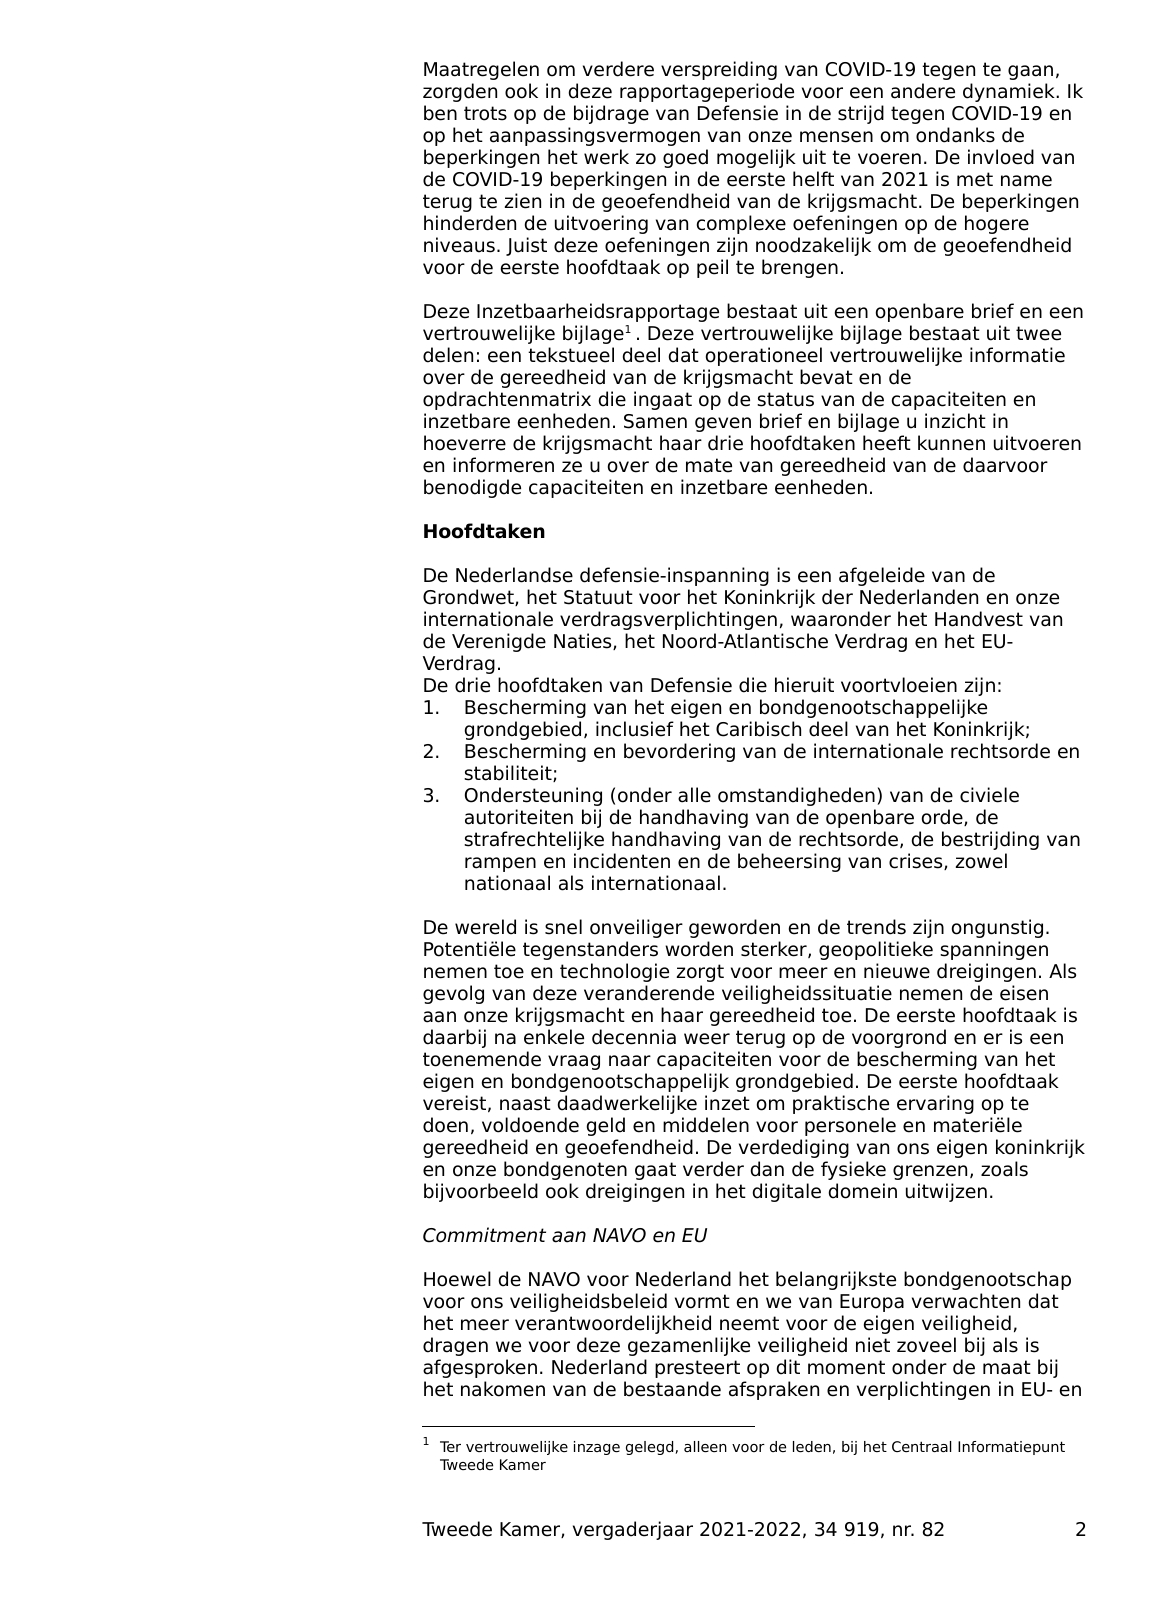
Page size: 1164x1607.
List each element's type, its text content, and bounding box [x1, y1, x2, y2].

subtitle Commitment aan NAVO en EU [422, 1225, 1087, 1247]
text Deze Inzetbaarheidsrapportage bestaat uit een openbare brief en een vertrouwelijke bijlage. Deze vertrouwelijke bijlage bestaat uit twee delen: een tekstueel deel dat operationeel vertrouwelijke informatie over de gereedheid van de krijgsmacht bevat en de opdrachtenmatrix die ingaat op de status van de capaciteiten en inzetbare eenheden. Samen geven brief en bijlage u inzicht in hoeverre de krijgsmacht haar drie hoofdtaken heeft kunnen uitvoeren en informeren ze u over de mate van gereedheid van de daarvoor benodigde capaciteiten en inzetbare eenheden. [422, 301, 1087, 499]
text 3. Ondersteuning (onder alle omstandigheden) van de civiele autoriteiten bij de handhaving van de openbare orde, de strafrechtelijke handhaving van de rechtsorde, de bestrijding van rampen en incidenten en de beheersing van crises, zowel nationaal als internationaal. [422, 785, 1087, 895]
text De wereld is snel onveiliger geworden en de trends zijn ongunstig. Potentiële tegenstanders worden sterker, geopolitieke spanningen nemen toe en technologie zorgt voor meer en nieuwe dreigingen. Als gevolg van deze veranderende veiligheidssituatie nemen de eisen aan onze krijgsmacht en haar gereedheid toe. De eerste hoofdtaak is daarbij na enkele decennia weer terug op de voorgrond en er is een toenemende vraag naar capaciteiten voor de bescherming van het eigen en bondgenootschappelijk grondgebied. De eerste hoofdtaak vereist, naast daadwerkelijke inzet om praktische ervaring op te doen, voldoende geld en middelen voor personele en materiële gereedheid en geoefendheid. De verdediging van ons eigen koninkrijk en onze bondgenoten gaat verder dan de fysieke grenzen, zoals bijvoorbeeld ook dreigingen in het digitale domein uitwijzen. [422, 917, 1087, 1203]
text 1. Bescherming van het eigen en bondgenootschappelijke grondgebied, inclusief het Caribisch deel van het Koninkrijk; [422, 697, 1087, 741]
text Ter vertrouwelijke inzage gelegd, alleen voor de leden, bij het Centraal Informatiepunt Tweede Kamer [422, 1435, 1087, 1474]
text 2. Bescherming en bevordering van de internationale rechtsorde en stabiliteit; [422, 741, 1087, 785]
text Hoewel de NAVO voor Nederland het belangrijkste bondgenootschap voor ons veiligheidsbeleid vormt en we van Europa verwachten dat het meer verantwoordelijkheid neemt voor de eigen veiligheid, dragen we voor deze gezamenlijke veiligheid niet zoveel bij als is afgesproken. Nederland presteert op dit moment onder de maat bij het nakomen van de bestaande afspraken en verplichtingen in EU- en [422, 1269, 1087, 1401]
subtitle Hoofdtaken [422, 521, 1087, 543]
text De drie hoofdtaken van Defensie die hieruit voortvloeien zijn: [422, 675, 1087, 697]
text De Nederlandse defensie-inspanning is een afgeleide van de Grondwet, het Statuut voor het Koninkrijk der Nederlanden en onze internationale verdragsverplichtingen, waaronder het Handvest van de Verenigde Naties, het Noord-Atlantische Verdrag en het EU-Verdrag. [422, 565, 1087, 675]
text Maatregelen om verdere verspreiding van COVID-19 tegen te gaan, zorgden ook in deze rapportageperiode voor een andere dynamiek. Ik ben trots op de bijdrage van Defensie in de strijd tegen COVID-19 en op het aanpassingsvermogen van onze mensen om ondanks de beperkingen het werk zo goed mogelijk uit te voeren. De invloed van de COVID-19 beperkingen in de eerste helft van 2021 is met name terug te zien in de geoefendheid van de krijgsmacht. De beperkingen hinderden de uitvoering van complexe oefeningen op de hogere niveaus. Juist deze oefeningen zijn noodzakelijk om de geoefendheid voor de eerste hoofdtaak op peil te brengen. [422, 59, 1087, 279]
